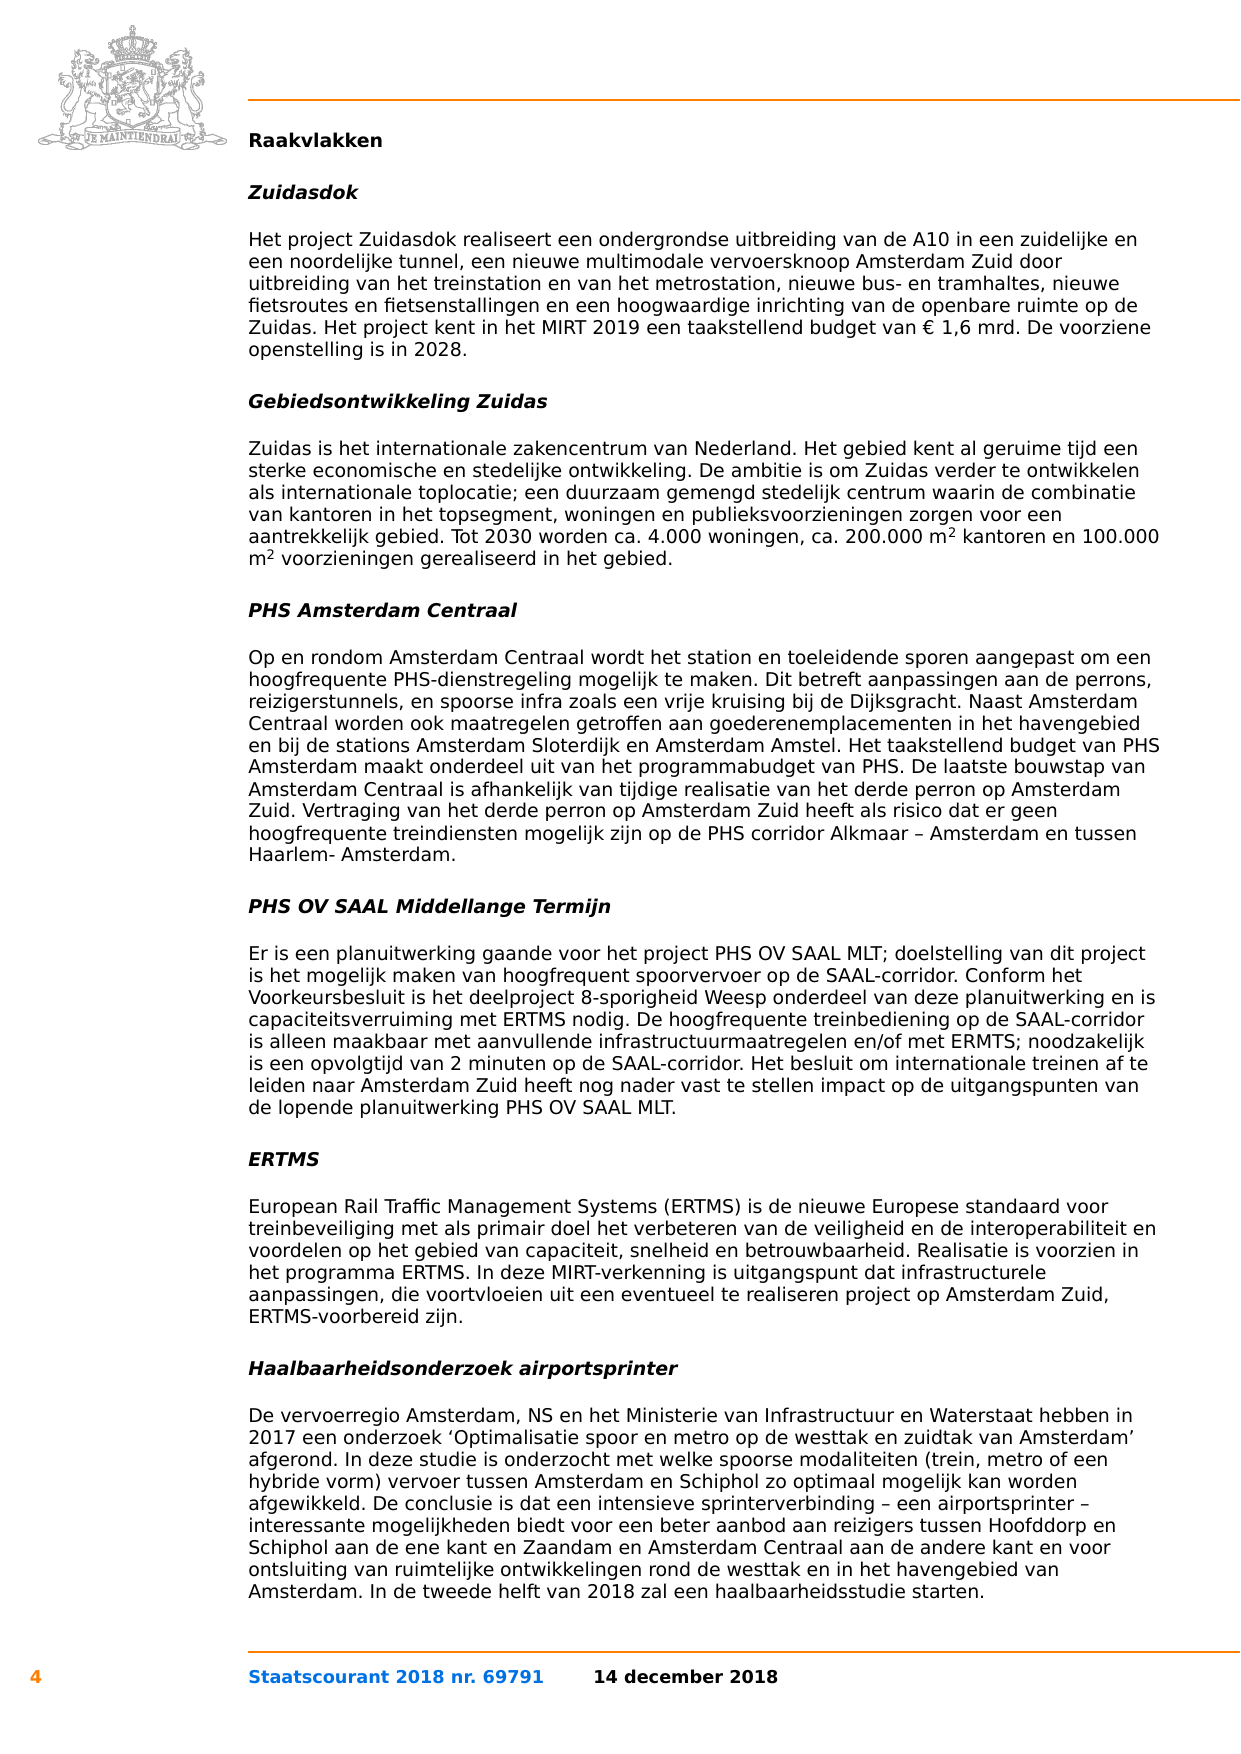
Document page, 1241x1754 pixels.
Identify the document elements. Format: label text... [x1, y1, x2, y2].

text European Rail Traffic Management Systems (ERTMS) is de nieuwe Europese standaard voor treinbeveiliging met als primair doel het verbeteren van de veiligheid en de interoperabiliteit en voordelen op het gebied van capaciteit, snelheid en betrouwbaarheid. Realisatie is voorzien in het programma ERTMS. In deze MIRT-verkenning is uitgangspunt dat infrastructurele aanpassingen, die voortvloeien uit een eventueel te realiseren project op Amsterdam Zuid, ERTMS-voorbereid zijn. [248, 1196, 1163, 1328]
subtitle Raakvlakken [248, 130, 1163, 152]
subtitle Gebiedsontwikkeling Zuidas [248, 391, 1163, 413]
subtitle ERTMS [248, 1149, 1163, 1171]
text Het project Zuidasdok realiseert een ondergrondse uitbreiding van de A10 in een zuidelijke en een noordelijke tunnel, een nieuwe multimodale vervoersknoop Amsterdam Zuid door uitbreiding van het treinstation en van het metrostation, nieuwe bus- en tramhaltes, nieuwe fietsroutes en fietsenstallingen en een hoogwaardige inrichting van de openbare ruimte op de Zuidas. Het project kent in het MIRT 2019 een taakstellend budget van € 1,6 mrd. De voorziene openstelling is in 2028. [248, 229, 1163, 361]
subtitle PHS OV SAAL Middellange Termijn [248, 896, 1163, 918]
subtitle Haalbaarheidsonderzoek airportsprinter [248, 1358, 1163, 1380]
text Er is een planuitwerking gaande voor het project PHS OV SAAL MLT; doelstelling van dit project is het mogelijk maken van hoogfrequent spoorvervoer op de SAAL-corridor. Conform het Voorkeursbesluit is het deelproject 8-sporigheid Weesp onderdeel van deze planuitwerking en is capaciteitsverruiming met ERTMS nodig. De hoogfrequente treinbediening op de SAAL-corridor is alleen maakbaar met aanvullende infrastructuurmaatregelen en/of met ERMTS; noodzakelijk is een opvolgtijd van 2 minuten op de SAAL-corridor. Het besluit om internationale treinen af te leiden naar Amsterdam Zuid heeft nog nader vast te stellen impact op de uitgangspunten van de lopende planuitwerking PHS OV SAAL MLT. [248, 943, 1163, 1119]
text Zuidas is het internationale zakencentrum van Nederland. Het gebied kent al geruime tijd een sterke economische en stedelijke ontwikkeling. De ambitie is om Zuidas verder te ontwikkelen als internationale toplocatie; een duurzaam gemengd stedelijk centrum waarin de combinatie van kantoren in het topsegment, woningen en publieksvoorzieningen zorgen voor een aantrekkelijk gebied. Tot 2030 worden ca. 4.000 woningen, ca. 200.000 m2 kantoren en 100.000 m2 voorzieningen gerealiseerd in het gebied. [248, 438, 1163, 569]
subtitle Zuidasdok [248, 182, 1163, 204]
subtitle PHS Amsterdam Centraal [248, 599, 1163, 622]
text De vervoerregio Amsterdam, NS en het Ministerie van Infrastructuur en Waterstaat hebben in 2017 een onderzoek ‘Optimalisatie spoor en metro op de westtak en zuidtak van Amsterdam’ afgerond. In deze studie is onderzocht met welke spoorse modaliteiten (trein, metro of een hybride vorm) vervoer tussen Amsterdam en Schiphol zo optimaal mogelijk kan worden afgewikkeld. De conclusie is dat een intensieve sprinterverbinding – een airportsprinter – interessante mogelijkheden biedt voor een beter aanbod aan reizigers tussen Hoofddorp en Schiphol aan de ene kant en Zaandam en Amsterdam Centraal aan de andere kant en voor ontsluiting van ruimtelijke ontwikkelingen rond de westtak en in het havengebied van Amsterdam. In de tweede helft van 2018 zal een haalbaarheidsstudie starten. [248, 1405, 1163, 1603]
picture [38, 25, 227, 150]
text Op en rondom Amsterdam Centraal wordt het station en toeleidende sporen aangepast om een hoogfrequente PHS-dienstregeling mogelijk te maken. Dit betreft aanpassingen aan de perrons, reizigerstunnels, en spoorse infra zoals een vrije kruising bij de Dijksgracht. Naast Amsterdam Centraal worden ook maatregelen getroffen aan goederenemplacementen in het havengebied en bij de stations Amsterdam Sloterdijk en Amsterdam Amstel. Het taakstellend budget van PHS Amsterdam maakt onderdeel uit van het programmabudget van PHS. De laatste bouwstap van Amsterdam Centraal is afhankelijk van tijdige realisatie van het derde perron op Amsterdam Zuid. Vertraging van het derde perron op Amsterdam Zuid heeft als risico dat er geen hoogfrequente treindiensten mogelijk zijn op de PHS corridor Alkmaar – Amsterdam en tussen Haarlem- Amsterdam. [248, 647, 1163, 866]
